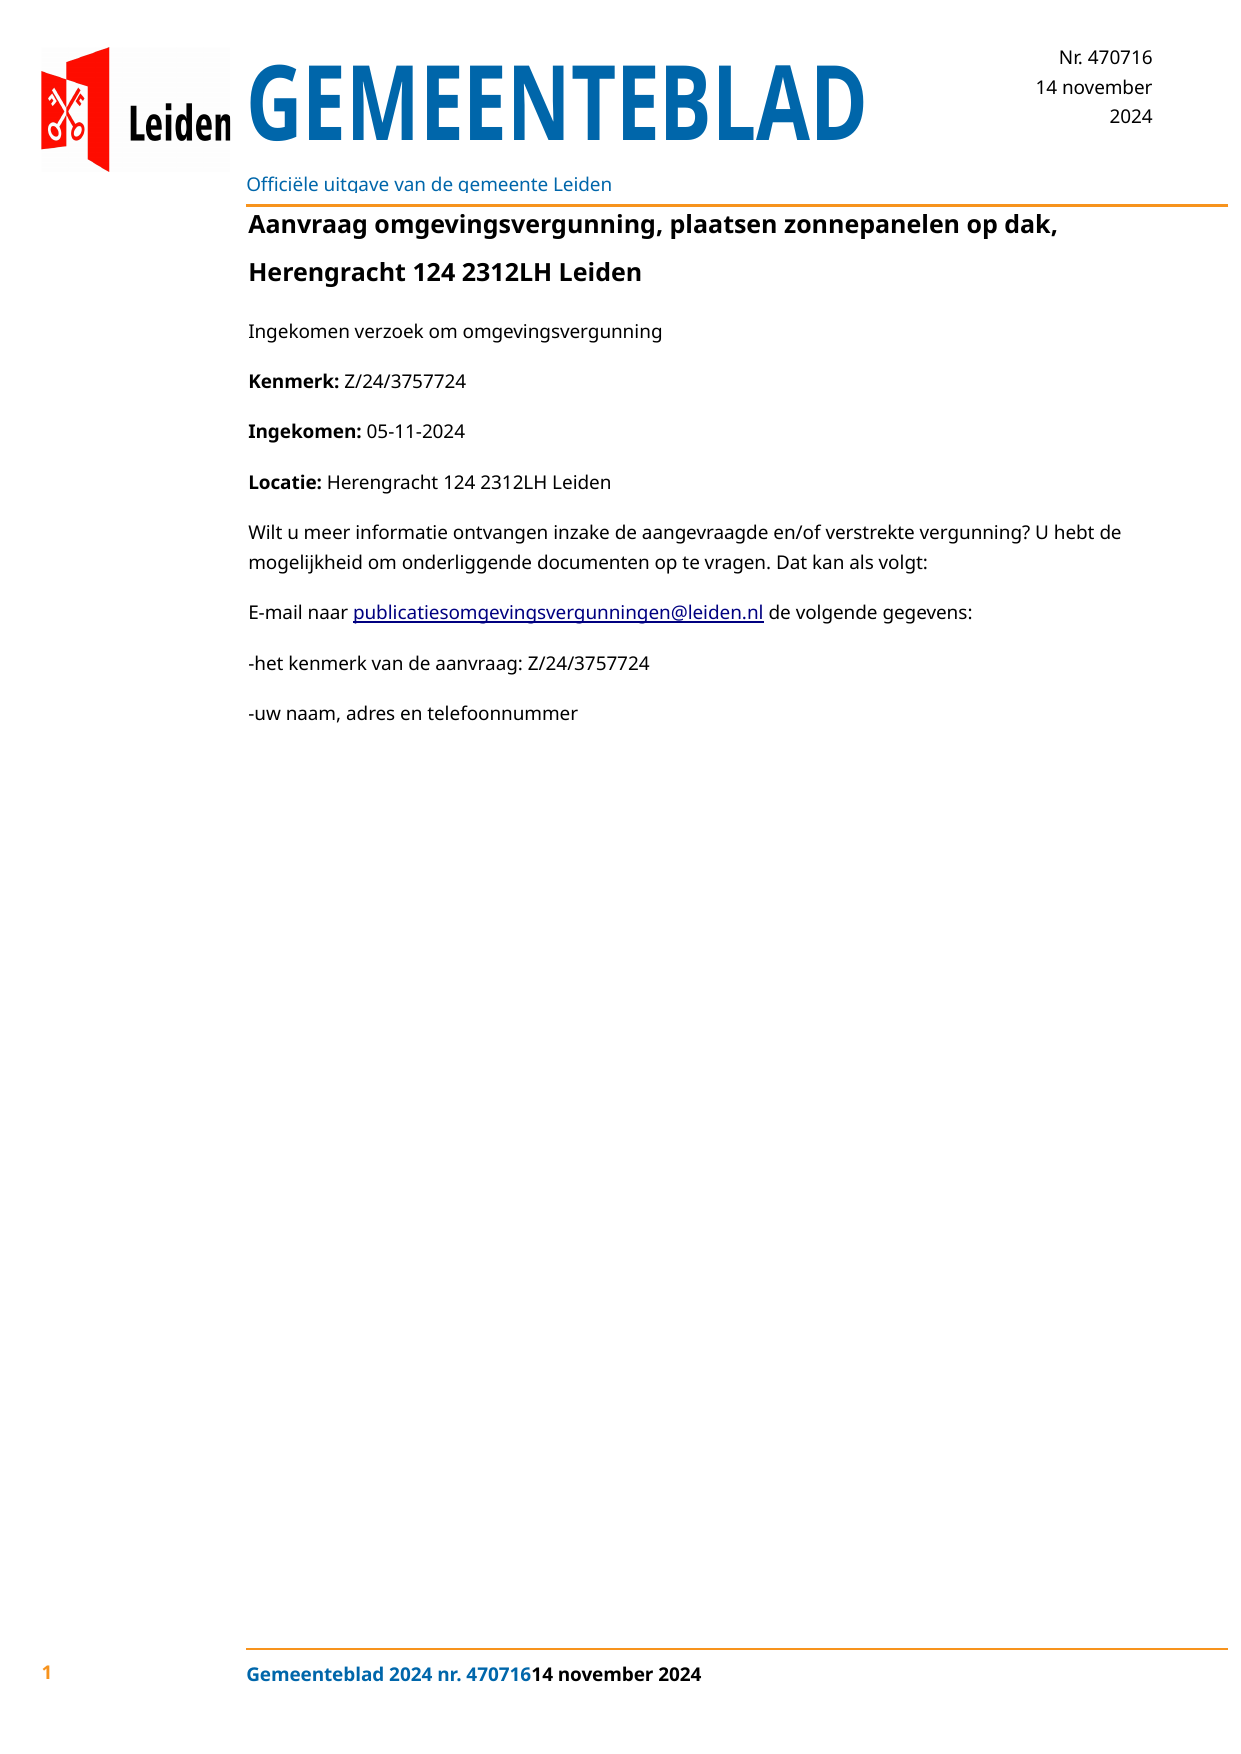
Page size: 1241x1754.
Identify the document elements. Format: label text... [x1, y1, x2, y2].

text Ingekomen verzoek om omgevingsvergunning [248, 318, 1152, 344]
text Wilt u meer informatie ontvangen inzake de aangevraagde en/of verstrekte vergunning? U hebt de mogelijkheid om onderliggende documenten op te vragen. Dat kan als volgt: [248, 519, 1152, 575]
text Ingekomen: 05-11-2024 [248, 419, 1152, 444]
text Kenmerk: Z/24/3757724 [248, 368, 1152, 394]
text -het kenmerk van de aanvraag: Z/24/3757724 [248, 650, 1152, 676]
text E-mail naar publicatiesomgevingsvergunningen@leiden.nl de volgende gegevens: [248, 599, 1152, 625]
picture [41, 47, 231, 172]
text Aanvraag omgevingsvergunning, plaatsen zonnepanelen op dak, Herengracht 124 2312LH Leiden [248, 207, 1152, 288]
text -uw naam, adres en telefoonnummer [248, 700, 1152, 726]
text Locatie: Herengracht 124 2312LH Leiden [248, 469, 1152, 495]
